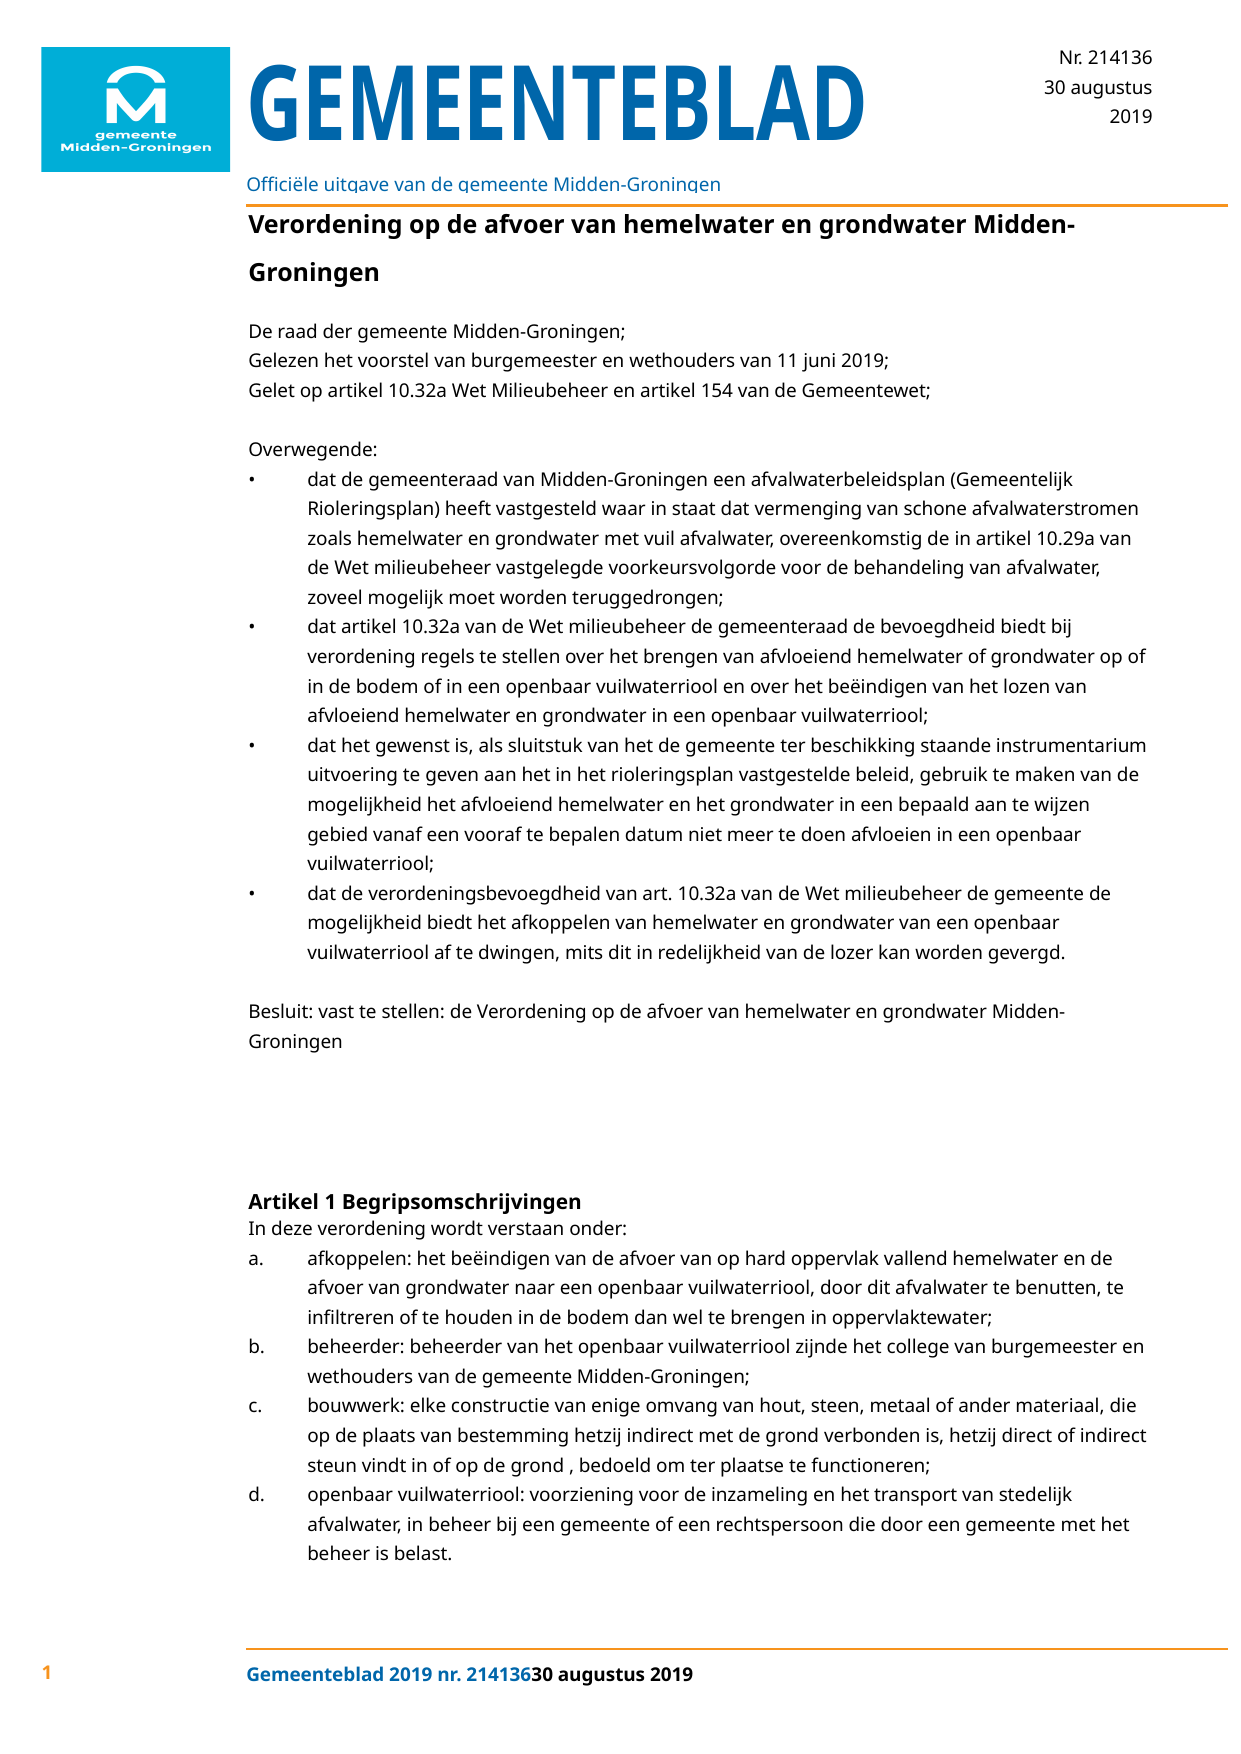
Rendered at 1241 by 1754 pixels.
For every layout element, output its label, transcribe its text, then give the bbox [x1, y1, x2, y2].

text Gelezen het voorstel van burgemeester en wethouders van 11 juni 2019; [248, 347, 1152, 373]
text Gelet op artikel 10.32a Wet Milieubeheer en artikel 154 van de Gemeentewet; [248, 377, 1152, 403]
list afkoppelen: het beëindigen van de afvoer van op hard oppervlak vallend hemelwater en de afvoer van grondwater naar een openbaar vuilwaterriool, door dit afvalwater te benutten, te infiltreren of te houden in de bodem dan wel te brengen in oppervlaktewater; [248, 1245, 1152, 1330]
text Artikel 1 Begripsomschrijvingen [248, 1187, 1152, 1215]
list dat het gewenst is, als sluitstuk van het de gemeente ter beschikking staande instrumentarium uitvoering te geven aan het in het rioleringsplan vastgestelde beleid, gebruik te maken van de mogelijkheid het afvloeiend hemelwater en het grondwater in een bepaald aan te wijzen gebied vanaf een vooraf te bepalen datum niet meer te doen afvloeien in een openbaar vuilwaterriool; [248, 732, 1152, 876]
picture [184, 146, 190, 153]
text Verordening op de afvoer van hemelwater en grondwater Midden-Groningen [248, 207, 1152, 288]
list bouwwerk: elke constructie van enige omvang van hout, steen, metaal of ander materiaal, die op de plaats van bestemming hetzij indirect met de grond verbonden is, hetzij direct of indirect steun vindt in of op de grond , bedoeld om ter plaatse te functioneren; [248, 1393, 1152, 1478]
text De raad der gemeente Midden-Groningen; [248, 318, 1152, 344]
picture [107, 89, 165, 122]
list openbaar vuilwaterriool: voorziening voor de inzameling en het transport van stedelijk afvalwater, in beheer bij een gemeente of een rechtspersoon die door een gemeente met het beheer is belast. [248, 1481, 1152, 1566]
list dat de verordeningsbevoegdheid van art. 10.32a van de Wet milieubeheer de gemeente de mogelijkheid biedt het afkoppelen van hemelwater en grondwater van een openbaar vuilwaterriool af te dwingen, mits dit in redelijkheid van de lozer kan worden gevergd. [248, 880, 1152, 965]
picture [108, 66, 164, 82]
text Besluit: vast te stellen: de Verordening op de afvoer van hemelwater en grondwater Midden-Groningen [248, 998, 1152, 1054]
list dat de gemeenteraad van Midden-Groningen een afvalwaterbeleidsplan (Gemeentelijk Rioleringsplan) heeft vastgesteld waar in staat dat vermenging van schone afvalwaterstromen zoals hemelwater en grondwater met vuil afvalwater, overeenkomstig de in artikel 10.29a van de Wet milieubeheer vastgelegde voorkeursvolgorde voor de behandeling van afvalwater, zoveel mogelijk moet worden teruggedrongen; [248, 466, 1152, 610]
list beheerder: beheerder van het openbaar vuilwaterriool zijnde het college van burgemeester en wethouders van de gemeente Midden-Groningen; [248, 1333, 1152, 1389]
text In deze verordening wordt verstaan onder: [248, 1215, 1152, 1241]
list dat artikel 10.32a van de Wet milieubeheer de gemeenteraad de bevoegdheid biedt bij verordening regels te stellen over het brengen van afvloeiend hemelwater of grondwater op of in de bodem of in een openbaar vuilwaterriool en over het beëindigen van het lozen van afvloeiend hemelwater en grondwater in een openbaar vuilwaterriool; [248, 614, 1152, 728]
text Overwegende: [248, 436, 1152, 462]
